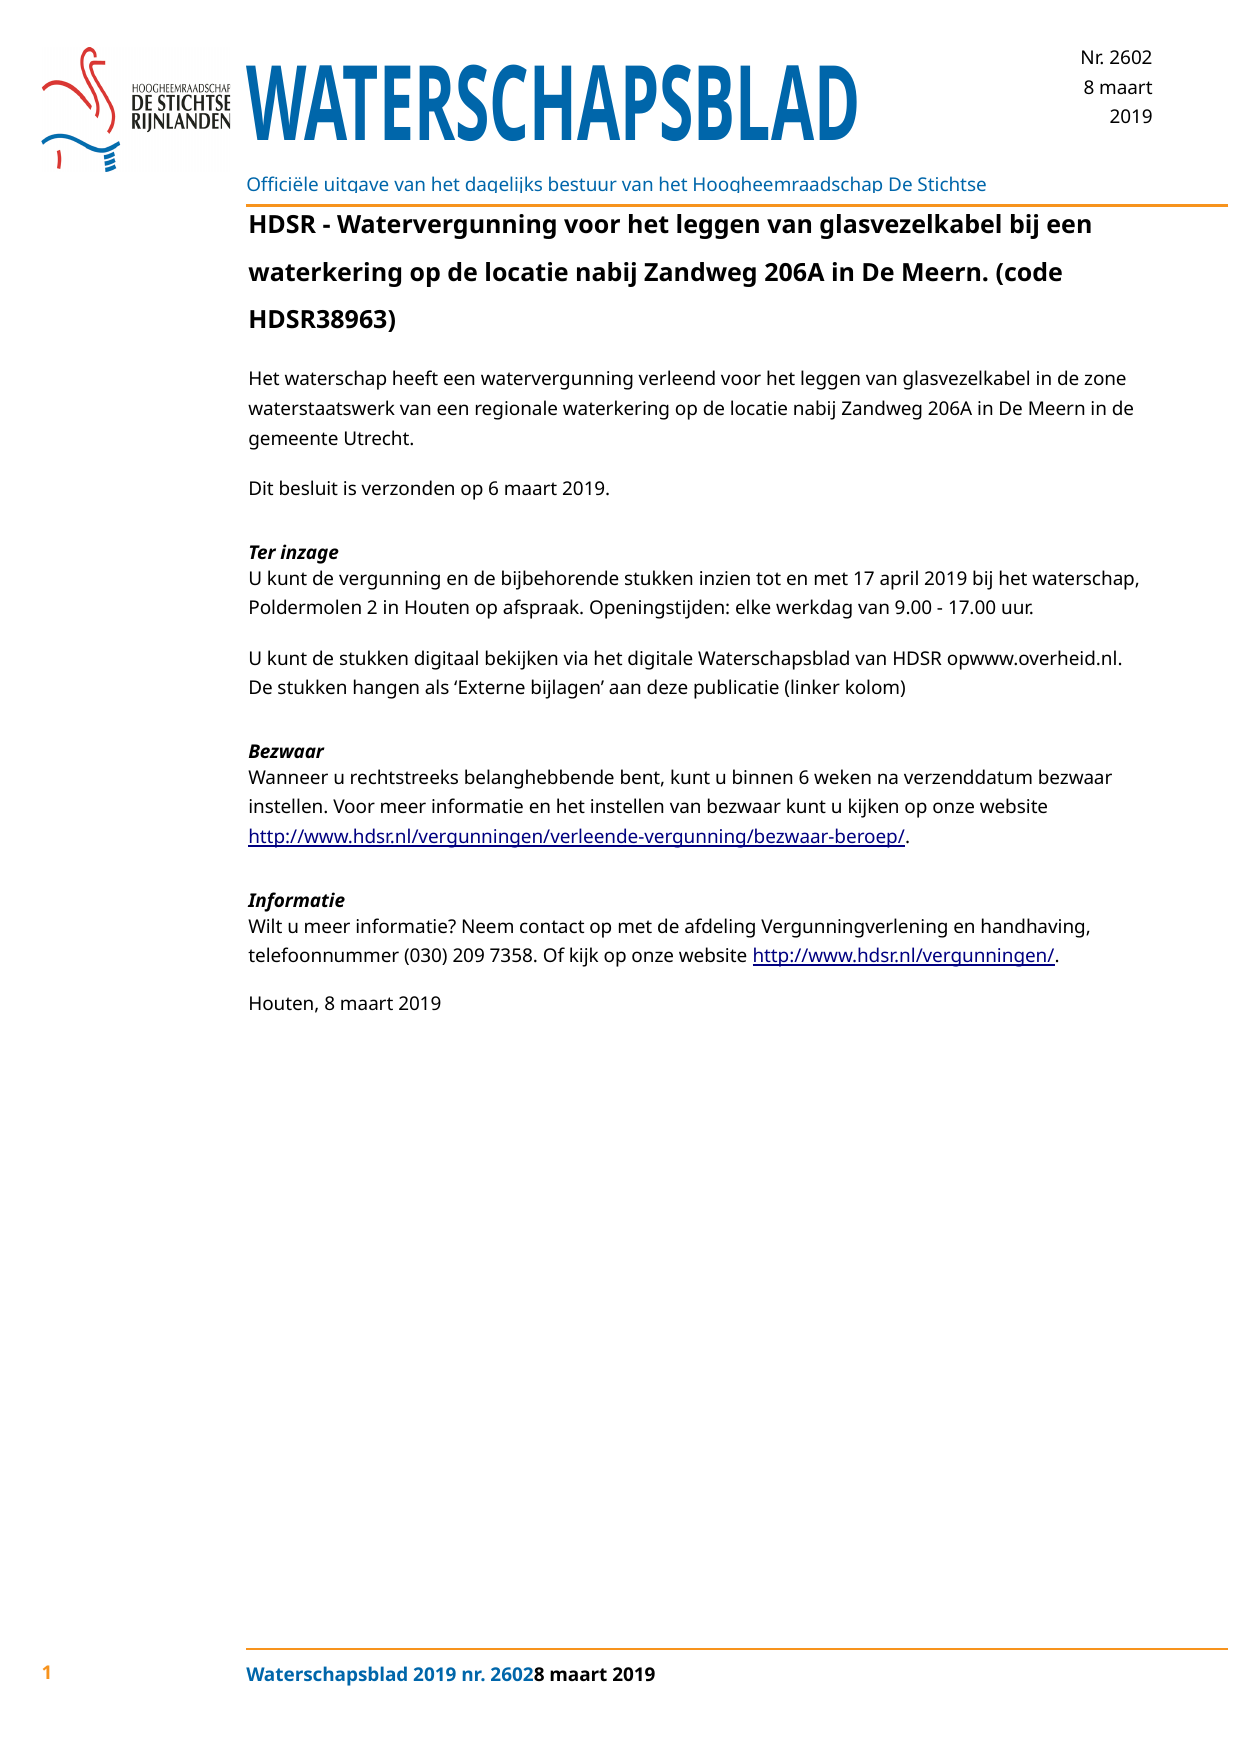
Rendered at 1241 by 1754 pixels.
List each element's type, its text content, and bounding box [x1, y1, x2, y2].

text Het waterschap heeft een watervergunning verleend voor het leggen van glasvezelkabel in de zone waterstaatswerk van een regionale waterkering op de locatie nabij Zandweg 206A in De Meern in de gemeente Utrecht. [248, 366, 1152, 450]
text Bezwaar [248, 738, 1152, 764]
text Dit besluit is verzonden op 6 maart 2019. [248, 475, 1152, 501]
text Houten, 8 maart 2019 [248, 990, 1152, 1016]
picture [41, 47, 231, 172]
text Informatie [248, 887, 1152, 913]
text HDSR - Watervergunning voor het leggen van glasvezelkabel bij een waterkering op de locatie nabij Zandweg 206A in De Meern. (code HDSR38963) [248, 207, 1152, 336]
text U kunt de stukken digitaal bekijken via het digitale Waterschapsblad van HDSR opwww.overheid.nl. De stukken hangen als ‘Externe bijlagen’ aan deze publicatie (linker kolom) [248, 645, 1152, 700]
text Wanneer u rechtstreeks belanghebbende bent, kunt u binnen 6 weken na verzenddatum bezwaar instellen. Voor meer informatie en het instellen van bezwaar kunt u kijken op onze website http://www.hdsr.nl/vergunningen/verleende-vergunning/bezwaar-beroep/. [248, 764, 1152, 849]
text U kunt de vergunning en de bijbehorende stukken inzien tot en met 17 april 2019 bij het waterschap, Poldermolen 2 in Houten op afspraak. Openingstijden: elke werkdag van 9.00 - 17.00 uur. [248, 565, 1152, 620]
text Ter inzage [248, 539, 1152, 565]
text Wilt u meer informatie? Neem contact op met de afdeling Vergunningverlening en handhaving, telefoonnummer (030) 209 7358. Of kijk op onze website http://www.hdsr.nl/vergunningen/. [248, 913, 1152, 968]
